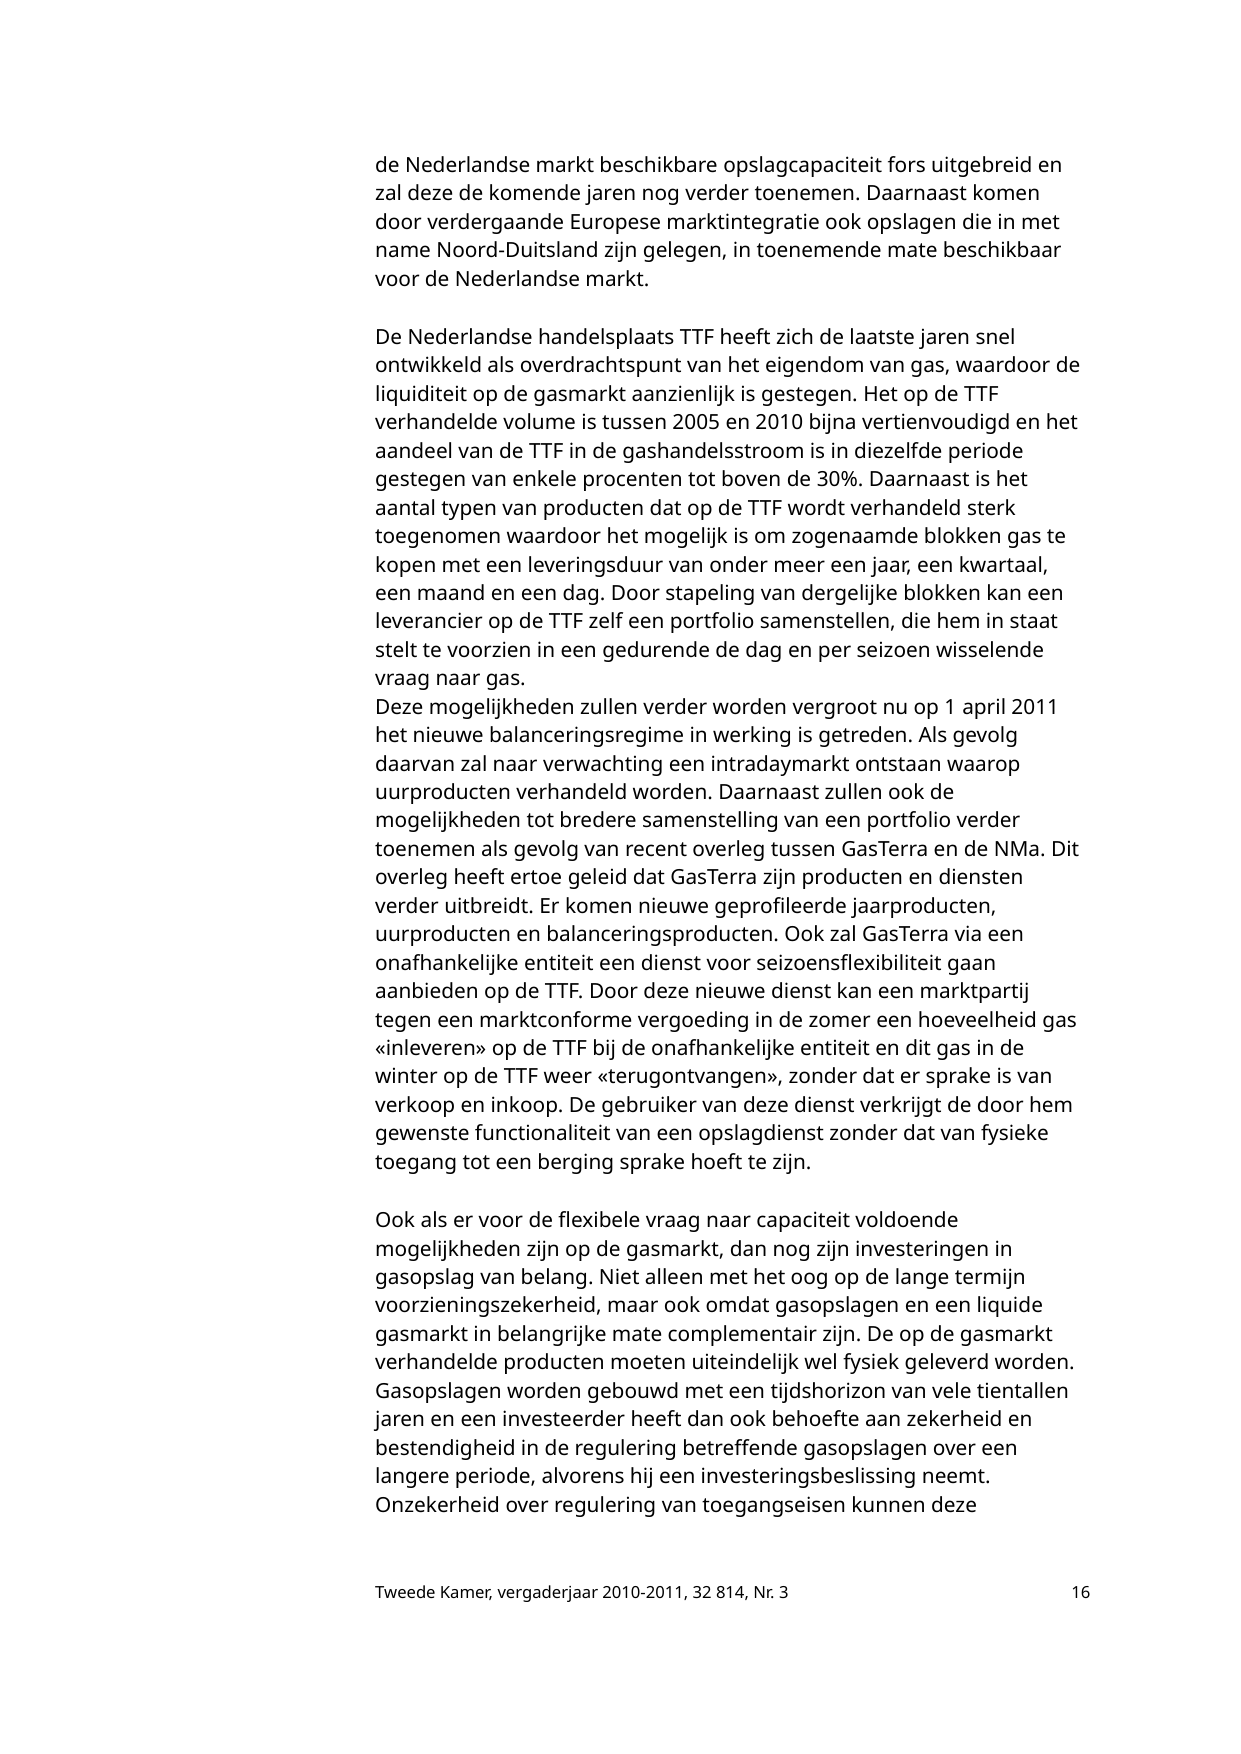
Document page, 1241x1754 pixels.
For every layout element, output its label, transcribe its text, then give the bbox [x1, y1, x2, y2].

text Deze mogelijkheden zullen verder worden vergroot nu op 1 april 2011 het nieuwe balanceringsregime in werking is getreden. Als gevolg daarvan zal naar verwachting een intradaymarkt ontstaan waarop uurproducten verhandeld worden. Daarnaast zullen ook de mogelijkheden tot bredere samenstelling van een portfolio verder toenemen als gevolg van recent overleg tussen GasTerra en de NMa. Dit overleg heeft ertoe geleid dat GasTerra zijn producten en diensten verder uitbreidt. Er komen nieuwe geprofileerde jaarproducten, uurproducten en balanceringsproducten. Ook zal GasTerra via een onafhankelijke entiteit een dienst voor seizoensflexibiliteit gaan aanbieden op de TTF. Door deze nieuwe dienst kan een marktpartij tegen een marktconforme vergoeding in de zomer een hoeveelheid gas «inleveren» op de TTF bij de onafhankelijke entiteit en dit gas in de winter op de TTF weer «terugontvangen», zonder dat er sprake is van verkoop en inkoop. De gebruiker van deze dienst verkrijgt de door hem gewenste functionaliteit van een opslagdienst zonder dat van fysieke toegang tot een berging sprake hoeft te zijn. [375, 692, 1090, 1175]
text De Nederlandse handelsplaats TTF heeft zich de laatste jaren snel ontwikkeld als overdrachtspunt van het eigendom van gas, waardoor de liquiditeit op de gasmarkt aanzienlijk is gestegen. Het op de TTF verhandelde volume is tussen 2005 en 2010 bijna vertienvoudigd en het aandeel van de TTF in de gashandelsstroom is in diezelfde periode gestegen van enkele procenten tot boven de 30%. Daarnaast is het aantal typen van producten dat op de TTF wordt verhandeld sterk toegenomen waardoor het mogelijk is om zogenaamde blokken gas te kopen met een leveringsduur van onder meer een jaar, een kwartaal, een maand en een dag. Door stapeling van dergelijke blokken kan een leverancier op de TTF zelf een portfolio samenstellen, die hem in staat stelt te voorzien in een gedurende de dag en per seizoen wisselende vraag naar gas. [375, 322, 1090, 692]
text de Nederlandse markt beschikbare opslagcapaciteit fors uitgebreid en zal deze de komende jaren nog verder toenemen. Daarnaast komen door verdergaande Europese marktintegratie ook opslagen die in met name Noord-Duitsland zijn gelegen, in toenemende mate beschikbaar voor de Nederlandse markt. [375, 150, 1090, 292]
text Ook als er voor de flexibele vraag naar capaciteit voldoende mogelijkheden zijn op de gasmarkt, dan nog zijn investeringen in gasopslag van belang. Niet alleen met het oog op de lange termijn voorzieningszekerheid, maar ook omdat gasopslagen en een liquide gasmarkt in belangrijke mate complementair zijn. De op de gasmarkt verhandelde producten moeten uiteindelijk wel fysiek geleverd worden. Gasopslagen worden gebouwd met een tijdshorizon van vele tientallen jaren en een investeerder heeft dan ook behoefte aan zekerheid en bestendigheid in de regulering betreffende gasopslagen over een langere periode, alvorens hij een investeringsbeslissing neemt. Onzekerheid over regulering van toegangseisen kunnen deze [375, 1205, 1090, 1518]
